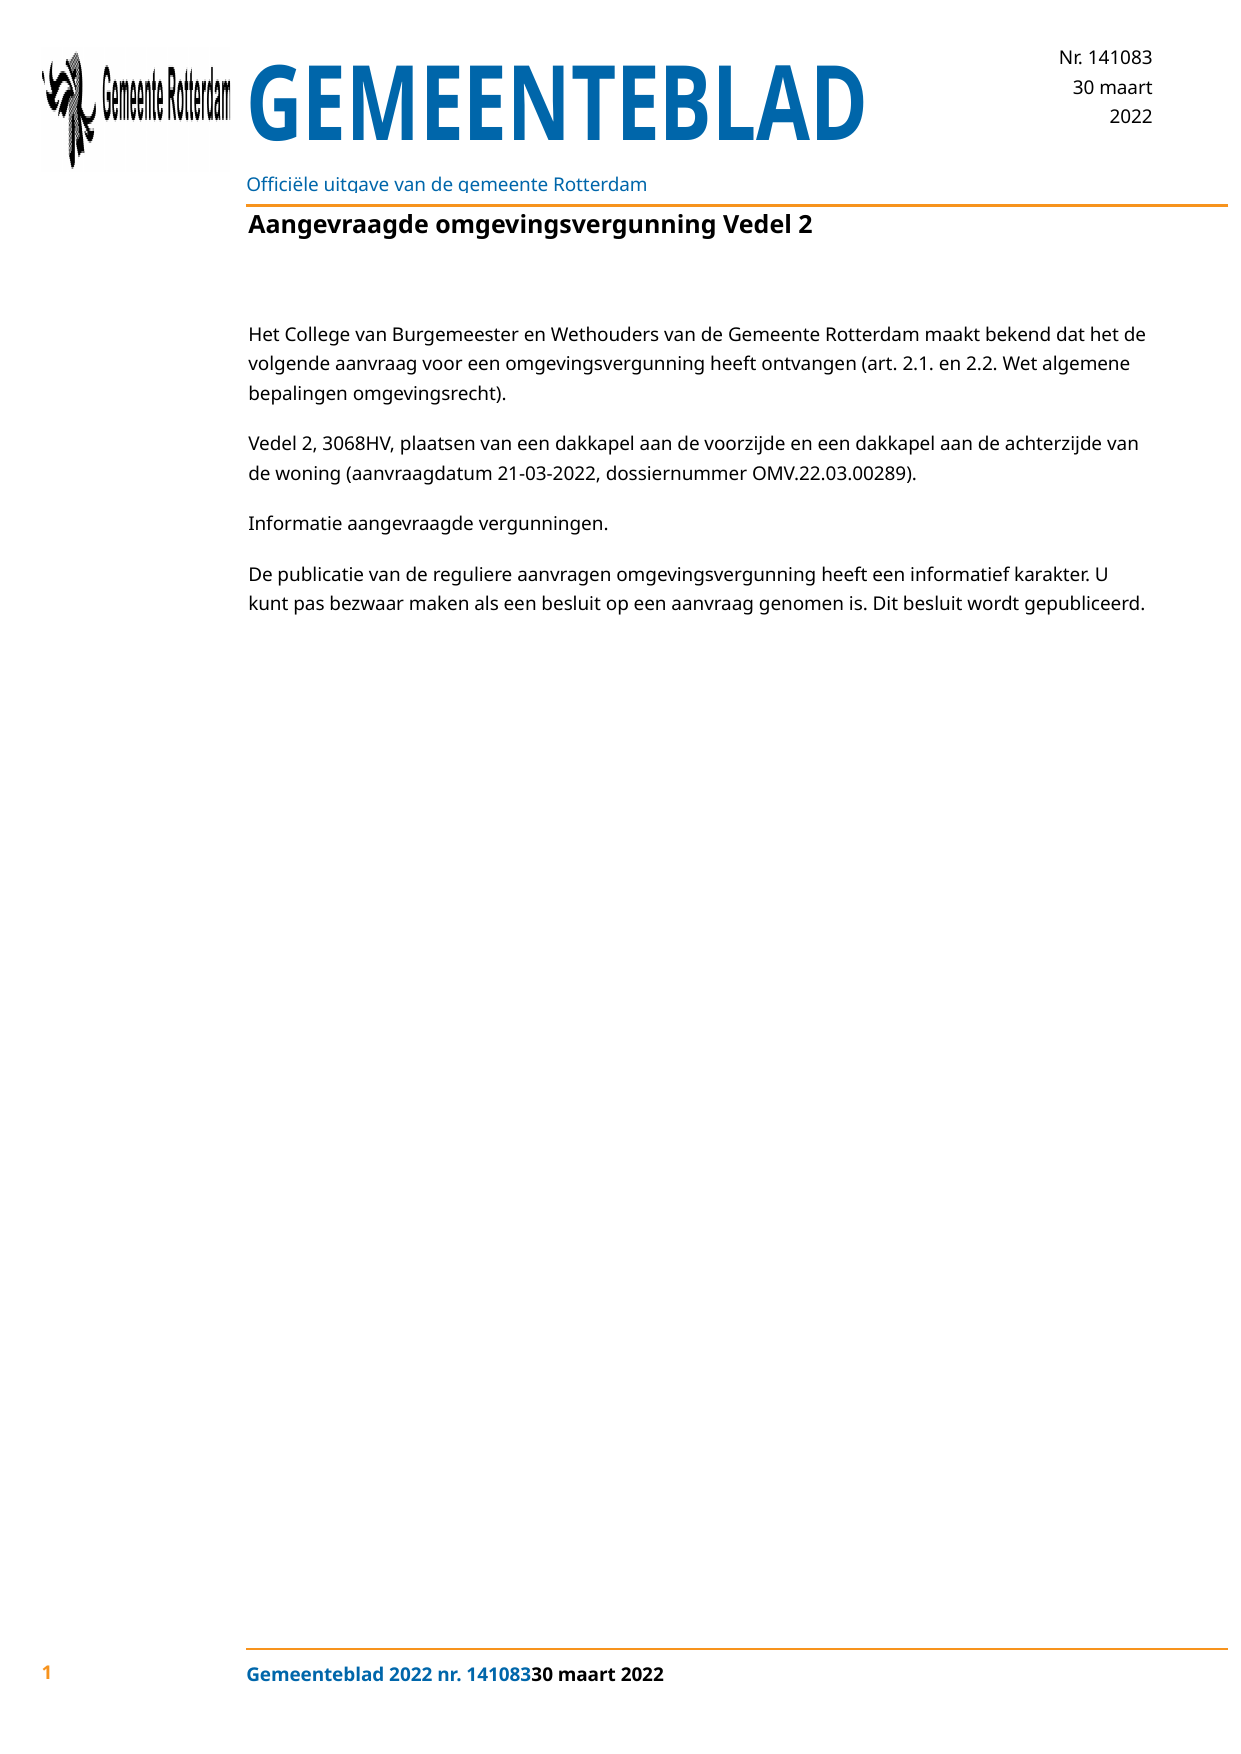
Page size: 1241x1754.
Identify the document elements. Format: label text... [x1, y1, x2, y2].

text De publicatie van de reguliere aanvragen omgevingsvergunning heeft een informatief karakter. U kunt pas bezwaar maken als een besluit op een aanvraag genomen is. Dit besluit wordt gepubliceerd. [248, 561, 1152, 616]
text Vedel 2, 3068HV, plaatsen van een dakkapel aan de voorzijde en een dakkapel aan de achterzijde van de woning (aanvraagdatum 21-03-2022, dossiernummer OMV.22.03.00289). [248, 430, 1152, 486]
text Aangevraagde omgevingsvergunning Vedel 2 [248, 207, 1152, 241]
text Het College van Burgemeester en Wethouders van de Gemeente Rotterdam maakt bekend dat het de volgende aanvraag voor een omgevingsvergunning heeft ontvangen (art. 2.1. en 2.2. Wet algemene bepalingen omgevingsrecht). [248, 321, 1152, 406]
text Informatie aangevraagde vergunningen. [248, 510, 1152, 536]
picture [41, 47, 231, 172]
